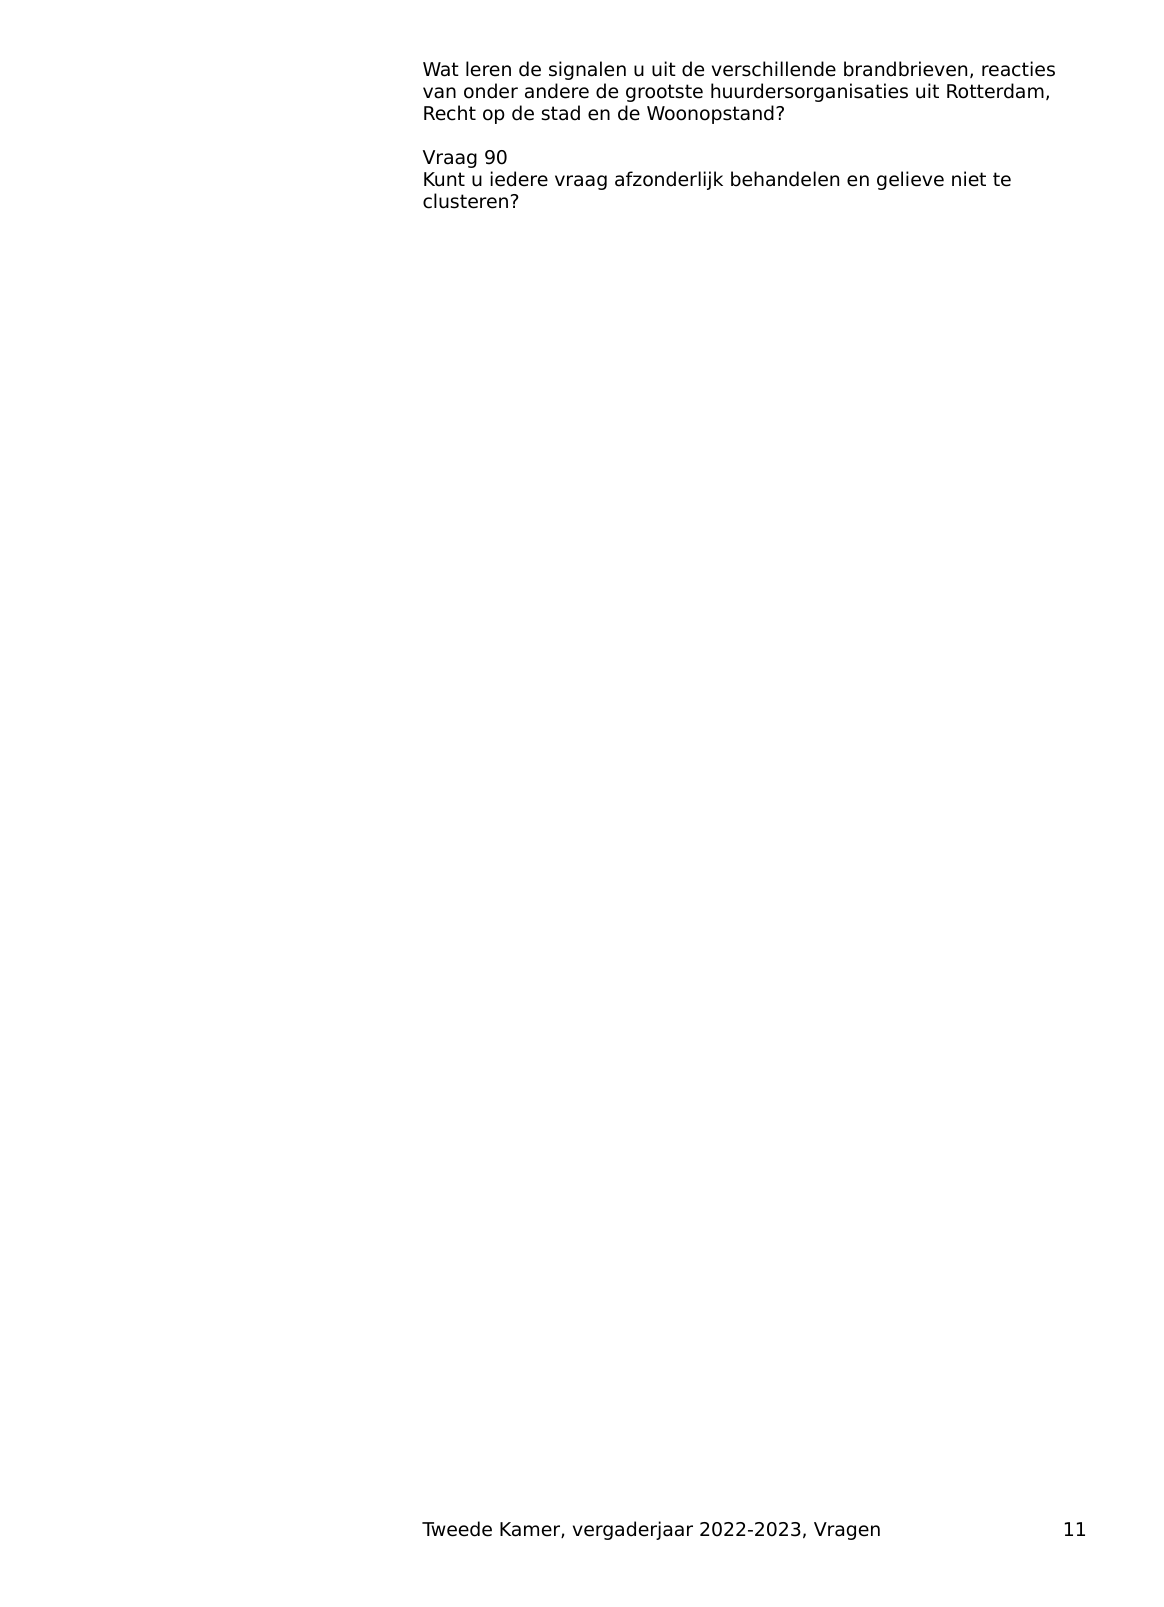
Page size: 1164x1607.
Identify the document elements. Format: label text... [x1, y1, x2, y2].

text Kunt u iedere vraag afzonderlijk behandelen en gelieve niet te clusteren? [422, 169, 1087, 213]
text Vraag 90 [422, 147, 1087, 169]
text Wat leren de signalen u uit de verschillende brandbrieven, reacties van onder andere de grootste huurdersorganisaties uit Rotterdam, Recht op de stad en de Woonopstand? [422, 59, 1087, 125]
